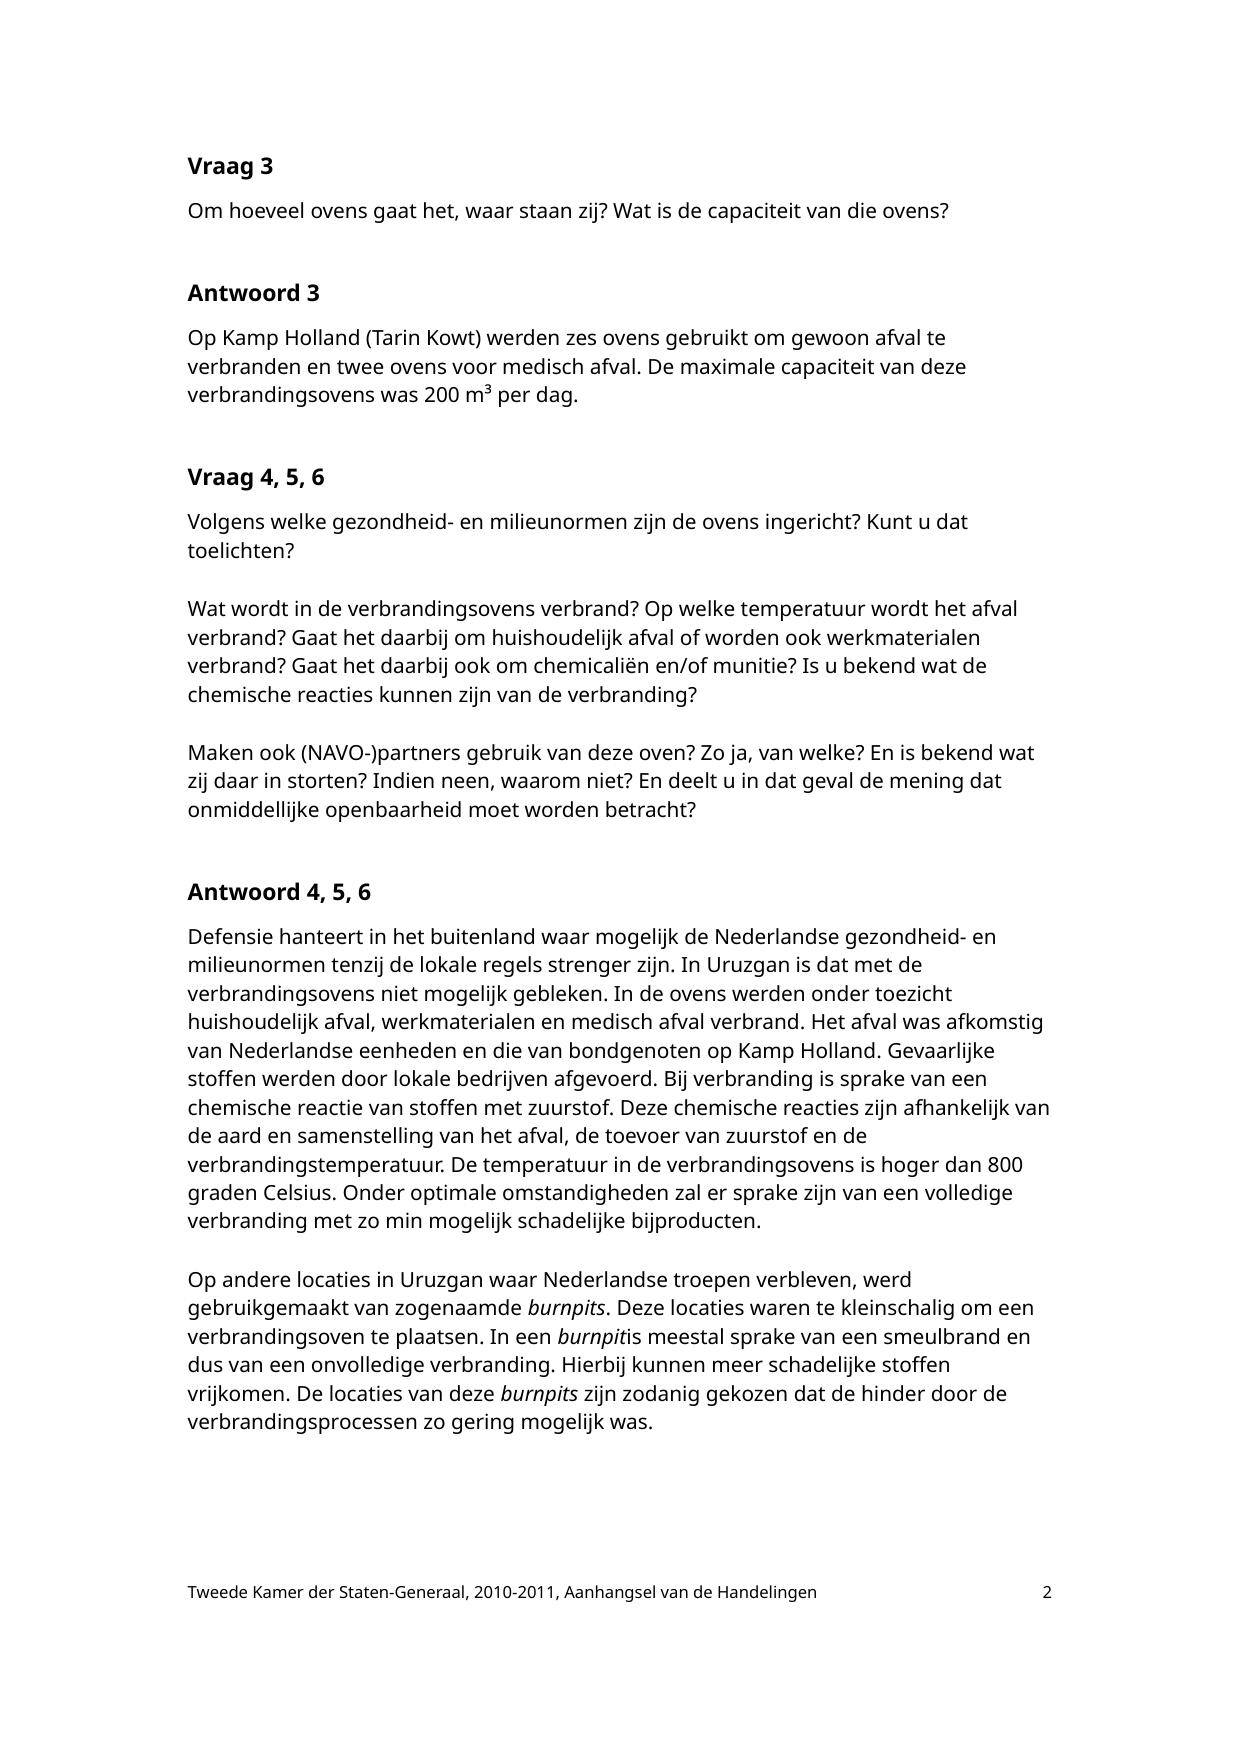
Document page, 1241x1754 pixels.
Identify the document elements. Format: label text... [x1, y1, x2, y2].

text Wat wordt in de verbrandingsovens verbrand? Op welke temperatuur wordt het afval verbrand? Gaat het daarbij om huishoudelijk afval of worden ook werkmaterialen verbrand? Gaat het daarbij ook om chemicaliën en/of munitie? Is u bekend wat de chemische reacties kunnen zijn van de verbranding? [187, 594, 1053, 708]
text Op andere locaties in Uruzgan waar Nederlandse troepen verbleven, werd gebruikgemaakt van zogenaamde burnpits. Deze locaties waren te kleinschalig om een verbrandingsoven te plaatsen. In een burnpitis meestal sprake van een smeulbrand en dus van een onvolledige verbranding. Hierbij kunnen meer schadelijke stoffen vrijkomen. De locaties van deze burnpits zijn zodanig gekozen dat de hinder door de verbrandingsprocessen zo gering mogelijk was. [187, 1265, 1053, 1436]
text Op Kamp Holland (Tarin Kowt) werden zes ovens gebruikt om gewoon afval te verbranden en twee ovens voor medisch afval. De maximale capaciteit van deze verbrandingsovens was 200 m³ per dag. [187, 323, 1053, 409]
subtitle Vraag 4, 5, 6 [187, 461, 1053, 492]
text Defensie hanteert in het buitenland waar mogelijk de Nederlandse gezondheid- en milieunormen tenzij de lokale regels strenger zijn. In Uruzgan is dat met de verbrandingsovens niet mogelijk gebleken. In de ovens werden onder toezicht huishoudelijk afval, werkmaterialen en medisch afval verbrand. Het afval was afkomstig van Nederlandse eenheden en die van bondgenoten op Kamp Holland. Gevaarlijke stoffen werden door lokale bedrijven afgevoerd. Bij verbranding is sprake van een chemische reactie van stoffen met zuurstof. Deze chemische reacties zijn afhankelijk van de aard en samenstelling van het afval, de toevoer van zuurstof en de verbrandingstemperatuur. De temperatuur in de verbrandingsovens is hoger dan 800 graden Celsius. Onder optimale omstandigheden zal er sprake zijn van een volledige verbranding met zo min mogelijk schadelijke bijproducten. [187, 922, 1053, 1235]
text Om hoeveel ovens gaat het, waar staan zij? Wat is de capaciteit van die ovens? [187, 196, 1053, 225]
subtitle Vraag 3 [187, 150, 1053, 181]
text Volgens welke gezondheid- en milieunormen zijn de ovens ingericht? Kunt u dat toelichten? [187, 507, 1053, 564]
text Maken ook (NAVO-)partners gebruik van deze oven? Zo ja, van welke? En is bekend wat zij daar in storten? Indien neen, waarom niet? En deelt u in dat geval de mening dat onmiddellijke openbaarheid moet worden betracht? [187, 738, 1053, 823]
subtitle Antwoord 4, 5, 6 [187, 876, 1053, 907]
subtitle Antwoord 3 [187, 277, 1053, 308]
